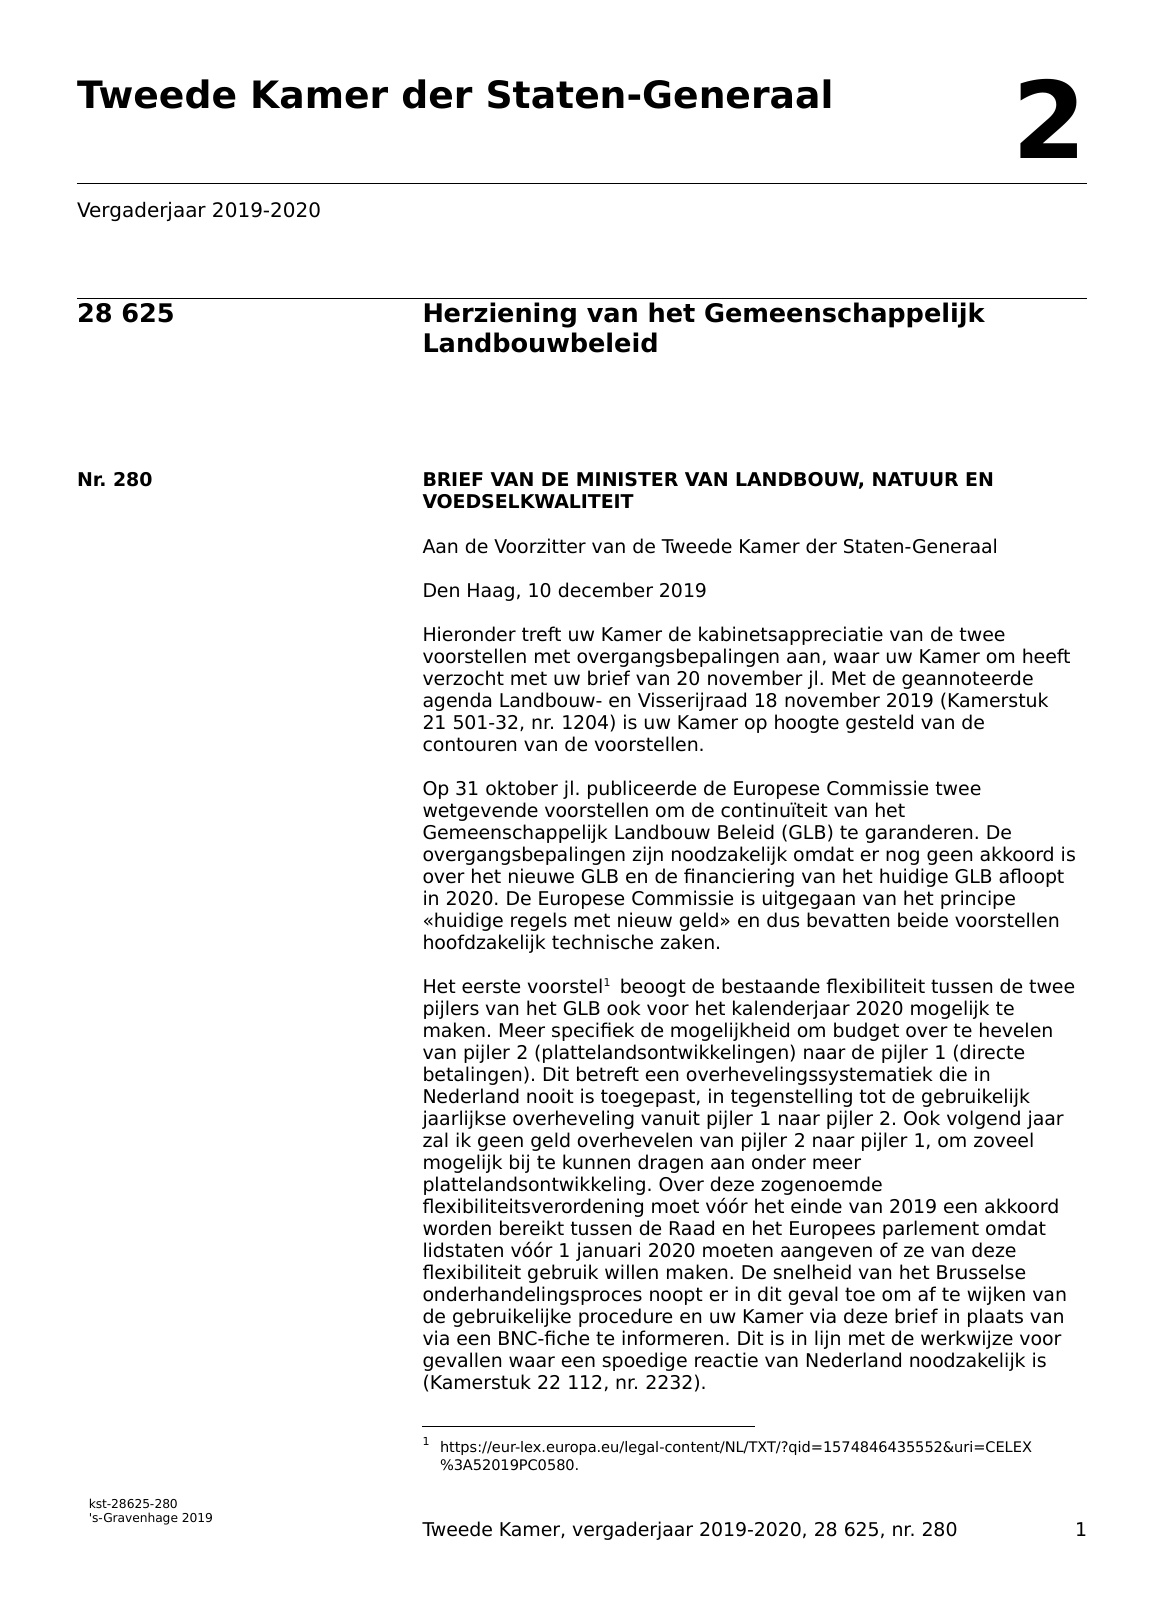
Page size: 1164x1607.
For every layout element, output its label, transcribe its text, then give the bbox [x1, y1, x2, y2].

text Den Haag, 10 december 2019 [422, 580, 1087, 602]
text https://eur-lex.europa.eu/legal-content/NL/TXT/?qid=1574846435552&uri=CELEX%3A52019PC0580. [422, 1435, 1087, 1474]
text Aan de Voorzitter van de Tweede Kamer der Staten-Generaal [422, 536, 1087, 557]
text kst-28625-280 [88, 1497, 323, 1511]
subtitle 28 625 Herziening van het Gemeenschappelijk Landbouwbeleid [77, 299, 1087, 358]
text Het eerste voorstel beoogt de bestaande flexibiliteit tussen de twee pijlers van het GLB ook voor het kalenderjaar 2020 mogelijk te maken. Meer specifiek de mogelijkheid om budget over te hevelen van pijler 2 (plattelandsontwikkelingen) naar de pijler 1 (directe betalingen). Dit betreft een overhevelingssystematiek die in Nederland nooit is toegepast, in tegenstelling tot de gebruikelijk jaarlijkse overheveling vanuit pijler 1 naar pijler 2. Ook volgend jaar zal ik geen geld overhevelen van pijler 2 naar pijler 1, om zoveel mogelijk bij te kunnen dragen aan onder meer plattelandsontwikkeling. Over deze zogenoemde flexibiliteitsverordening moet vóór het einde van 2019 een akkoord worden bereikt tussen de Raad en het Europees parlement omdat lidstaten vóór 1 januari 2020 moeten aangeven of ze van deze flexibiliteit gebruik willen maken. De snelheid van het Brusselse onderhandelingsproces noopt er in dit geval toe om af te wijken van de gebruikelijke procedure en uw Kamer via deze brief in plaats van via een BNC-fiche te informeren. Dit is in lijn met de werkwijze voor gevallen waar een spoedige reactie van Nederland noodzakelijk is (Kamerstuk 22 112, nr. 2232). [422, 976, 1087, 1393]
text 's-Gravenhage 2019 [88, 1511, 323, 1525]
table_header 2 [886, 59, 1087, 183]
text Op 31 oktober jl. publiceerde de Europese Commissie twee wetgevende voorstellen om de continuïteit van het Gemeenschappelijk Landbouw Beleid (GLB) te garanderen. De overgangsbepalingen zijn noodzakelijk omdat er nog geen akkoord is over het nieuwe GLB en de financiering van het huidige GLB afloopt in 2020. De Europese Commissie is uitgegaan van het principe «huidige regels met nieuw geld» en dus bevatten beide voorstellen hoofdzakelijk technische zaken. [422, 778, 1087, 954]
table_cell Vergaderjaar 2019-2020 [77, 184, 1087, 298]
subtitle Nr. 280 BRIEF VAN DE MINISTER VAN LANDBOUW, NATUUR EN VOEDSELKWALITEIT [77, 469, 1087, 513]
table_header Tweede Kamer der Staten-Generaal [77, 59, 886, 183]
text Hieronder treft uw Kamer de kabinetsappreciatie van de twee voorstellen met overgangsbepalingen aan, waar uw Kamer om heeft verzocht met uw brief van 20 november jl. Met de geannoteerde agenda Landbouw- en Visserijraad 18 november 2019 (Kamerstuk 21 501-32, nr. 1204) is uw Kamer op hoogte gesteld van de contouren van de voorstellen. [422, 624, 1087, 756]
